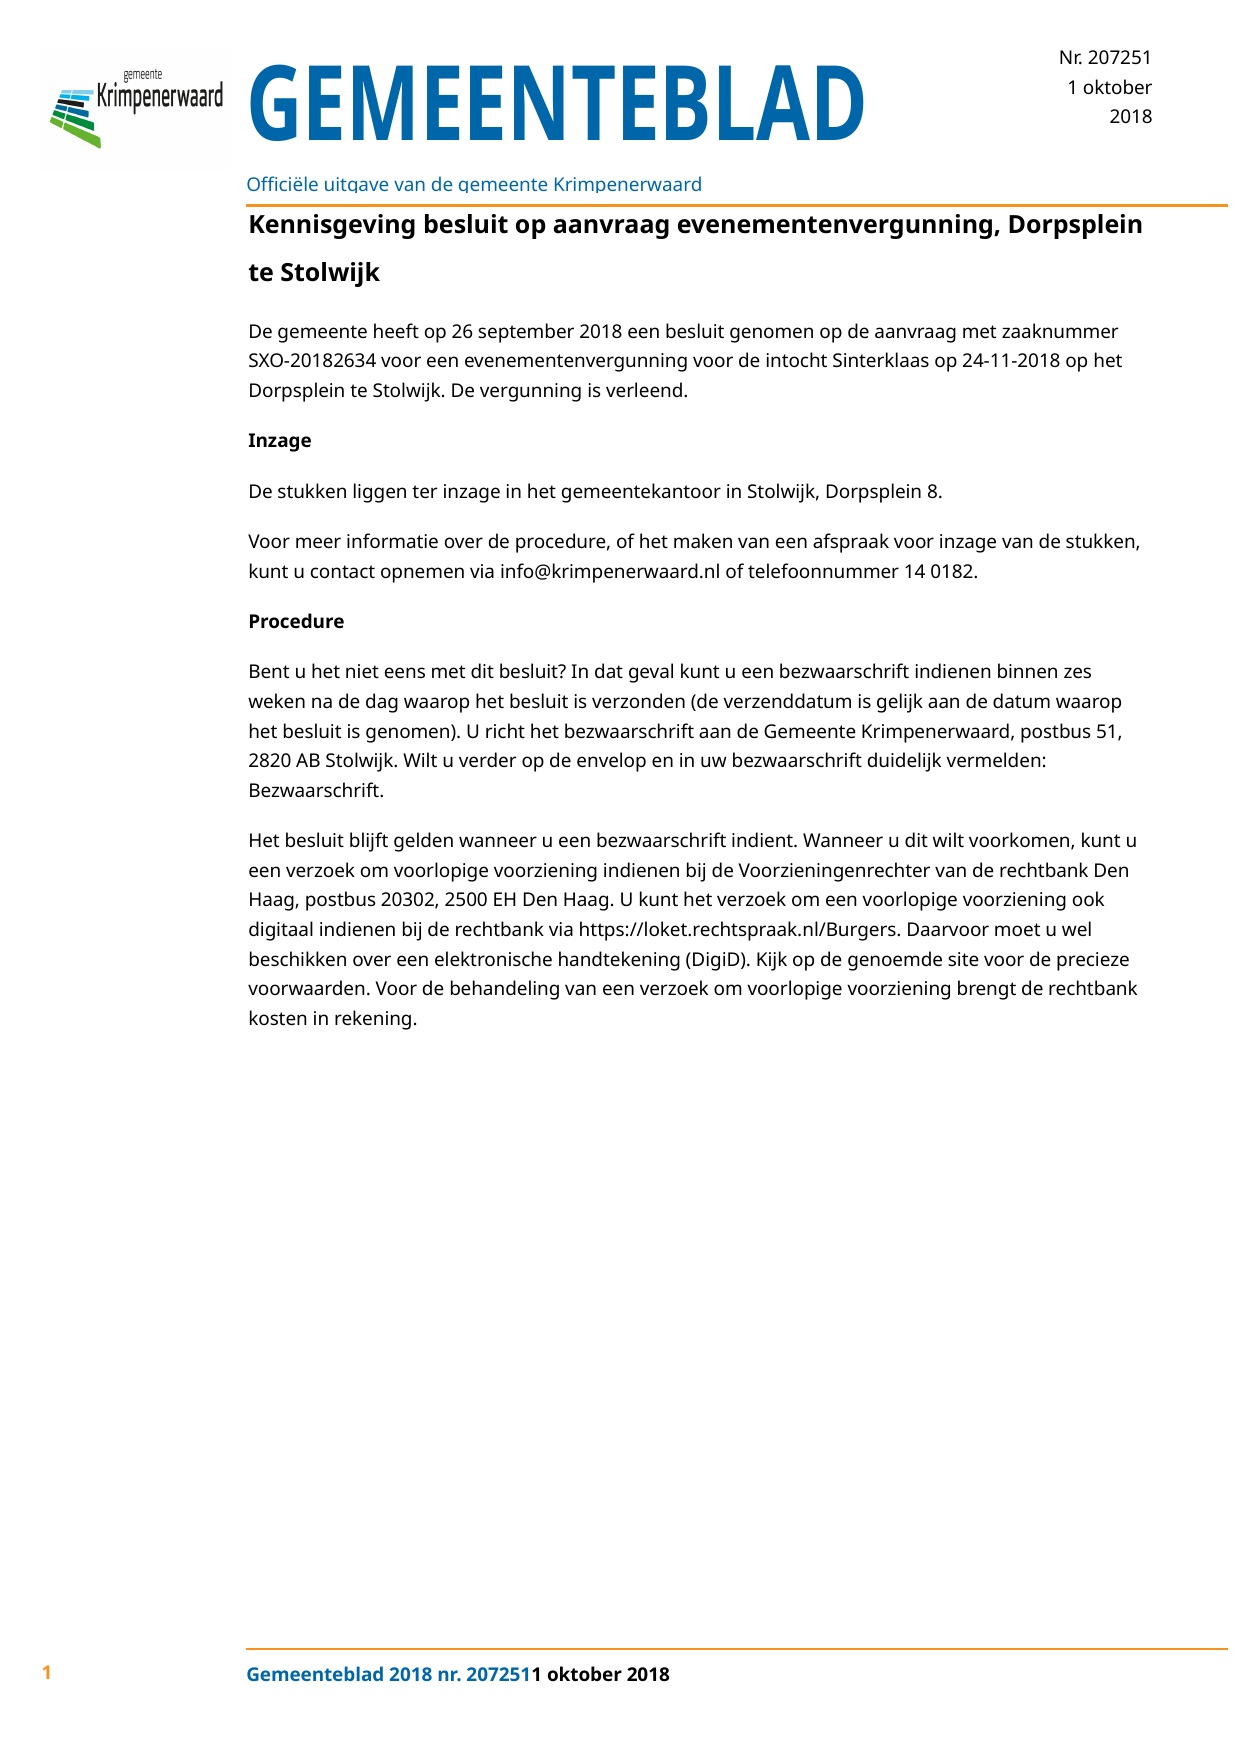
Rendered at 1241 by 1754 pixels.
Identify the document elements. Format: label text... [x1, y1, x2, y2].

text Kennisgeving besluit op aanvraag evenementenvergunning, Dorpsplein te Stolwijk [248, 207, 1152, 288]
text Procedure [248, 608, 1152, 634]
text Voor meer informatie over de procedure, of het maken van een afspraak voor inzage van de stukken, kunt u contact opnemen via info@krimpenerwaard.nl of telefoonnummer 14 0182. [248, 528, 1152, 584]
text Inzage [248, 427, 1152, 453]
text Bent u het niet eens met dit besluit? In dat geval kunt u een bezwaarschrift indienen binnen zes weken na de dag waarop het besluit is verzonden (de verzenddatum is gelijk aan de datum waarop het besluit is genomen). U richt het bezwaarschrift aan de Gemeente Krimpenerwaard, postbus 51, 2820 AB Stolwijk. Wilt u verder op de envelop en in uw bezwaarschrift duidelijk vermelden: Bezwaarschrift. [248, 659, 1152, 803]
text De gemeente heeft op 26 september 2018 een besluit genomen op de aanvraag met zaaknummer SXO-20182634 voor een evenementenvergunning voor de intocht Sinterklaas op 24-11-2018 op het Dorpsplein te Stolwijk. De vergunning is verleend. [248, 318, 1152, 403]
picture [41, 47, 231, 172]
text Het besluit blijft gelden wanneer u een bezwaarschrift indient. Wanneer u dit wilt voorkomen, kunt u een verzoek om voorlopige voorziening indienen bij de Voorzieningenrechter van de rechtbank Den Haag, postbus 20302, 2500 EH Den Haag. U kunt het verzoek om een voorlopige voorziening ook digitaal indienen bij de rechtbank via https://loket.rechtspraak.nl/Burgers. Daarvoor moet u wel beschikken over een elektronische handtekening (DigiD). Kijk op de genoemde site voor de precieze voorwaarden. Voor de behandeling van een verzoek om voorlopige voorziening brengt de rechtbank kosten in rekening. [248, 827, 1152, 1031]
text De stukken liggen ter inzage in het gemeentekantoor in Stolwijk, Dorpsplein 8. [248, 478, 1152, 504]
